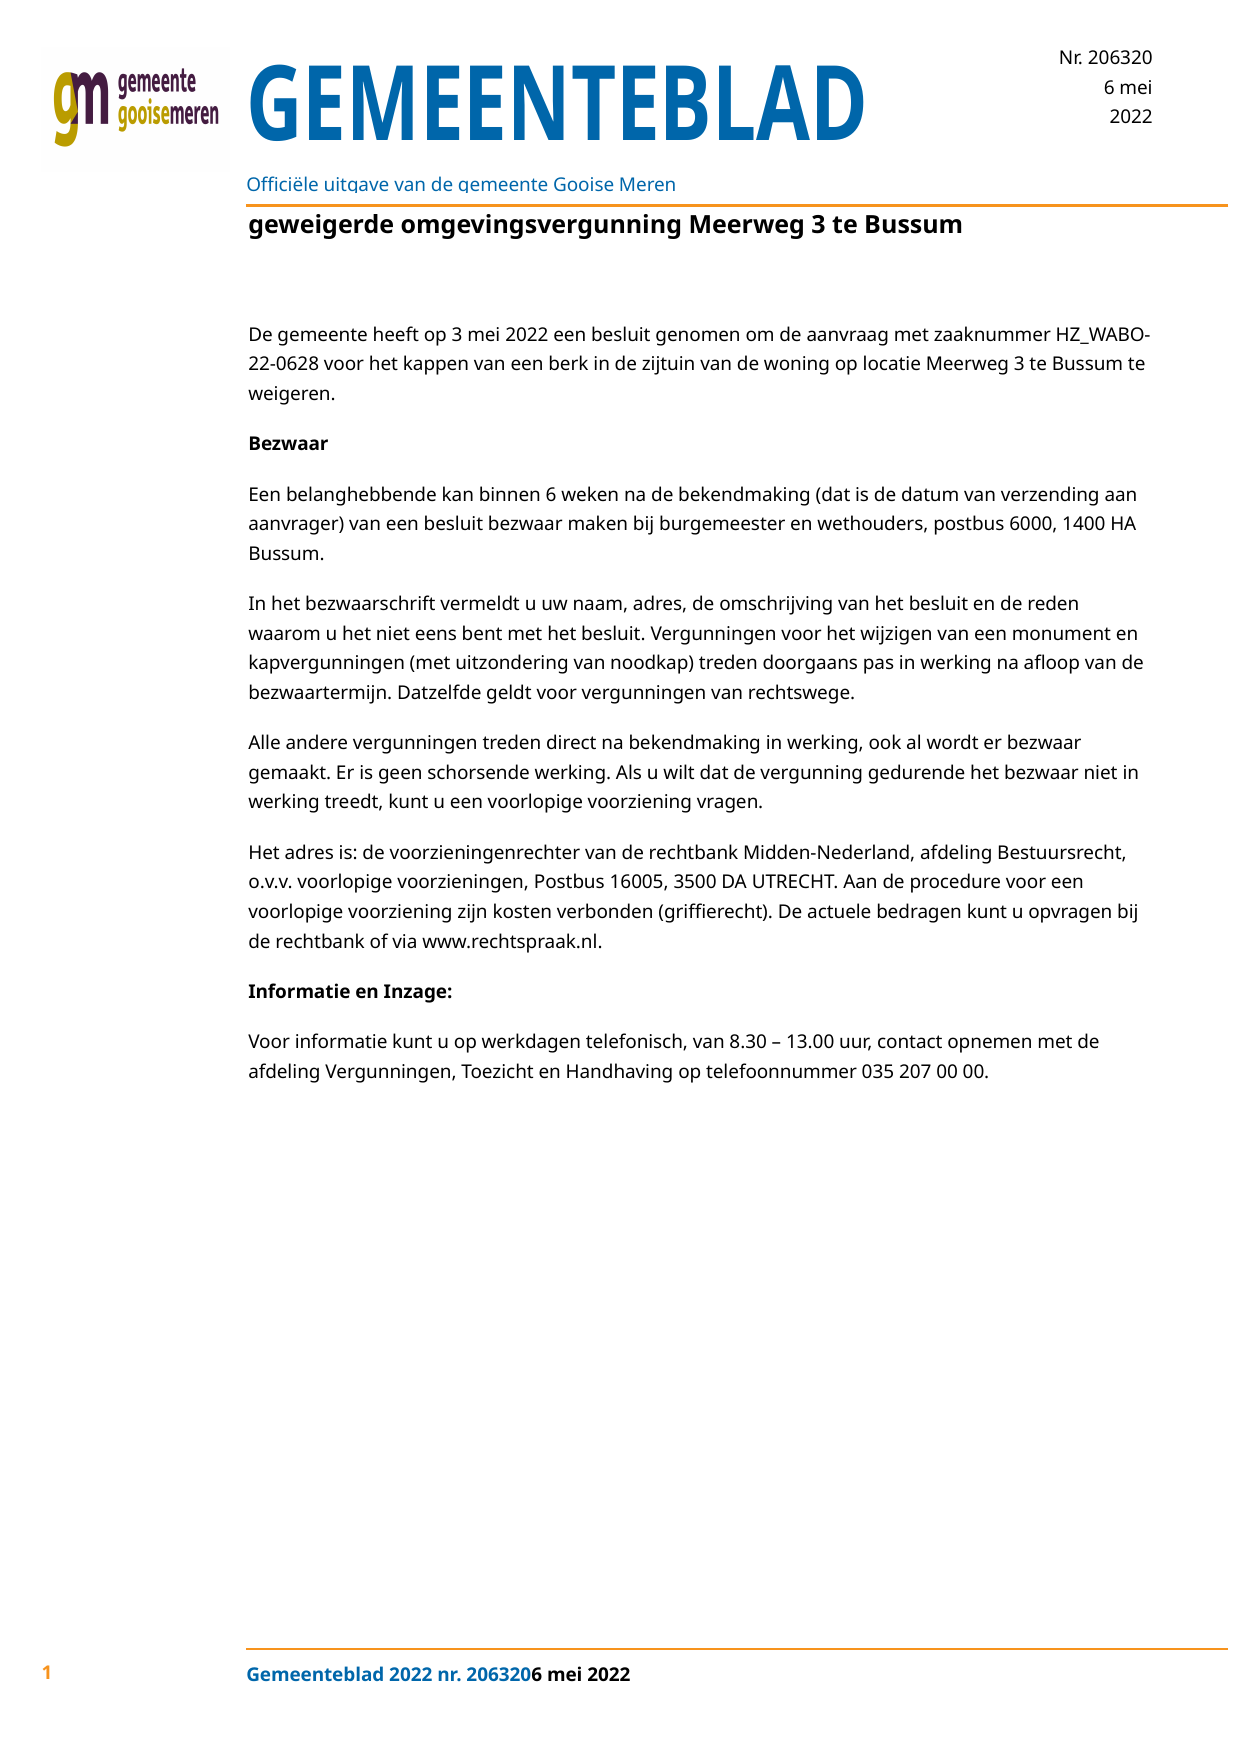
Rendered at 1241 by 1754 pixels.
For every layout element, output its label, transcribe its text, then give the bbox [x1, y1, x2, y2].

text geweigerde omgevingsvergunning Meerweg 3 te Bussum [248, 207, 1152, 241]
text Een belanghebbende kan binnen 6 weken na de bekendmaking (dat is de datum van verzending aan aanvrager) van een besluit bezwaar maken bij burgemeester en wethouders, postbus 6000, 1400 HA Bussum. [248, 481, 1152, 566]
text Alle andere vergunningen treden direct na bekendmaking in werking, ook al wordt er bezwaar gemaakt. Er is geen schorsende werking. Als u wilt dat de vergunning gedurende het bezwaar niet in werking treedt, kunt u een voorlopige voorziening vragen. [248, 729, 1152, 814]
text Voor informatie kunt u op werkdagen telefonisch, van 8.30 – 13.00 uur, contact opnemen met de afdeling Vergunningen, Toezicht en Handhaving op telefoonnummer 035 207 00 00. [248, 1029, 1152, 1084]
picture [41, 47, 231, 172]
text De gemeente heeft op 3 mei 2022 een besluit genomen om de aanvraag met zaaknummer HZ_WABO-22-0628 voor het kappen van een berk in de zijtuin van de woning op locatie Meerweg 3 te Bussum te weigeren. [248, 321, 1152, 406]
text In het bezwaarschrift vermeldt u uw naam, adres, de omschrijving van het besluit en de reden waarom u het niet eens bent met het besluit. Vergunningen voor het wijzigen van een monument en kapvergunningen (met uitzondering van noodkap) treden doorgaans pas in werking na afloop van de bezwaartermijn. Datzelfde geldt voor vergunningen van rechtswege. [248, 590, 1152, 705]
text Bezwaar [248, 430, 1152, 456]
text Het adres is: de voorzieningenrechter van de rechtbank Midden-Nederland, afdeling Bestuursrecht, o.v.v. voorlopige voorzieningen, Postbus 16005, 3500 DA UTRECHT. Aan de procedure voor een voorlopige voorziening zijn kosten verbonden (griffierecht). De actuele bedragen kunt u opvragen bij de rechtbank of via www.rechtspraak.nl. [248, 839, 1152, 953]
text Informatie en Inzage: [248, 978, 1152, 1004]
